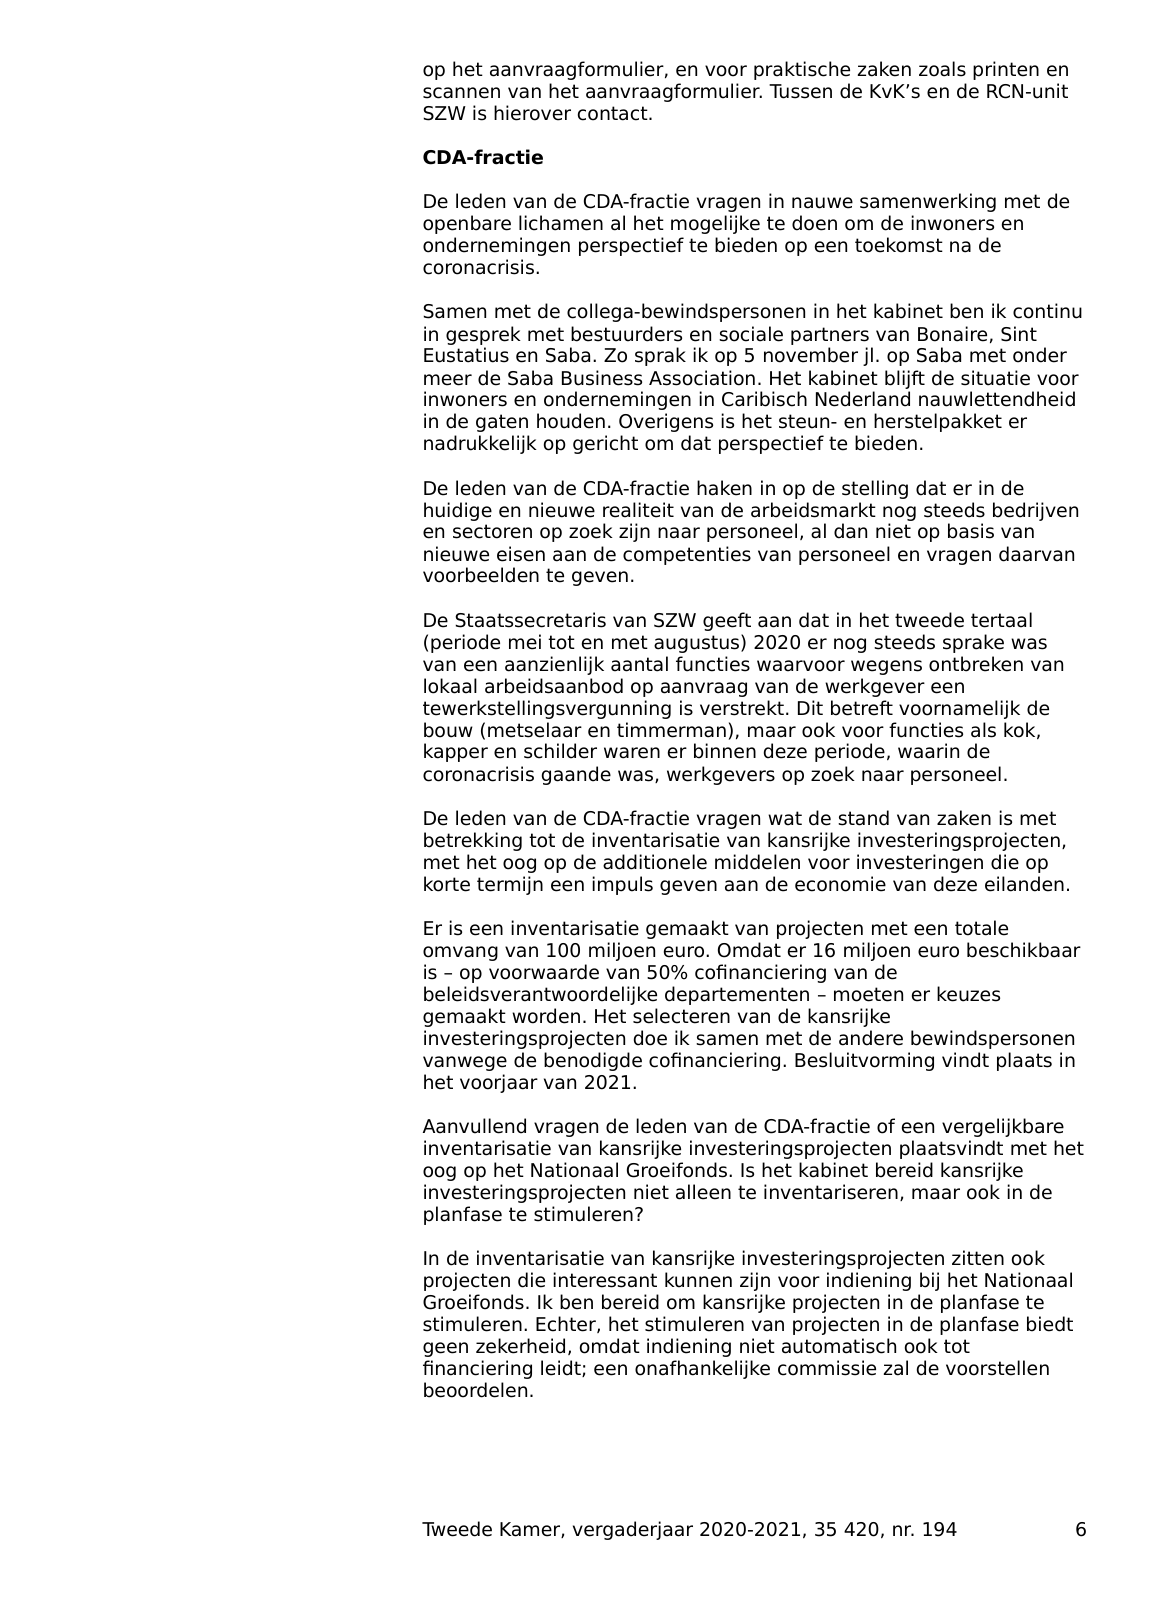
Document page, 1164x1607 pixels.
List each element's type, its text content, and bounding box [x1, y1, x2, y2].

text De Staatssecretaris van SZW geeft aan dat in het tweede tertaal (periode mei tot en met augustus) 2020 er nog steeds sprake was van een aanzienlijk aantal functies waarvoor wegens ontbreken van lokaal arbeidsaanbod op aanvraag van de werkgever een tewerkstellingsvergunning is verstrekt. Dit betreft voornamelijk de bouw (metselaar en timmerman), maar ook voor functies als kok, kapper en schilder waren er binnen deze periode, waarin de coronacrisis gaande was, werkgevers op zoek naar personeel. [422, 609, 1087, 785]
text De leden van de CDA-fractie vragen wat de stand van zaken is met betrekking tot de inventarisatie van kansrijke investeringsprojecten, met het oog op de additionele middelen voor investeringen die op korte termijn een impuls geven aan de economie van deze eilanden. [422, 808, 1087, 896]
text De leden van de CDA-fractie haken in op de stelling dat er in de huidige en nieuwe realiteit van de arbeidsmarkt nog steeds bedrijven en sectoren op zoek zijn naar personeel, al dan niet op basis van nieuwe eisen aan de competenties van personeel en vragen daarvan voorbeelden te geven. [422, 477, 1087, 587]
text Aanvullend vragen de leden van de CDA-fractie of een vergelijkbare inventarisatie van kansrijke investeringsprojecten plaatsvindt met het oog op het Nationaal Groeifonds. Is het kabinet bereid kansrijke investeringsprojecten niet alleen te inventariseren, maar ook in de planfase te stimuleren? [422, 1116, 1087, 1226]
text op het aanvraagformulier, en voor praktische zaken zoals printen en scannen van het aanvraagformulier. Tussen de KvK’s en de RCN-unit SZW is hierover contact. [422, 59, 1087, 125]
text Samen met de collega-bewindspersonen in het kabinet ben ik continu in gesprek met bestuurders en sociale partners van Bonaire, Sint Eustatius en Saba. Zo sprak ik op 5 november jl. op Saba met onder meer de Saba Business Association. Het kabinet blijft de situatie voor inwoners en ondernemingen in Caribisch Nederland nauwlettendheid in de gaten houden. Overigens is het steun- en herstelpakket er nadrukkelijk op gericht om dat perspectief te bieden. [422, 301, 1087, 455]
text In de inventarisatie van kansrijke investeringsprojecten zitten ook projecten die interessant kunnen zijn voor indiening bij het Nationaal Groeifonds. Ik ben bereid om kansrijke projecten in de planfase te stimuleren. Echter, het stimuleren van projecten in de planfase biedt geen zekerheid, omdat indiening niet automatisch ook tot financiering leidt; een onafhankelijke commissie zal de voorstellen beoordelen. [422, 1248, 1087, 1402]
subtitle CDA-fractie [422, 147, 1087, 169]
text Er is een inventarisatie gemaakt van projecten met een totale omvang van 100 miljoen euro. Omdat er 16 miljoen euro beschikbaar is – op voorwaarde van 50% cofinanciering van de beleidsverantwoordelijke departementen – moeten er keuzes gemaakt worden. Het selecteren van de kansrijke investeringsprojecten doe ik samen met de andere bewindspersonen vanwege de benodigde cofinanciering. Besluitvorming vindt plaats in het voorjaar van 2021. [422, 918, 1087, 1093]
text De leden van de CDA-fractie vragen in nauwe samenwerking met de openbare lichamen al het mogelijke te doen om de inwoners en ondernemingen perspectief te bieden op een toekomst na de coronacrisis. [422, 191, 1087, 279]
